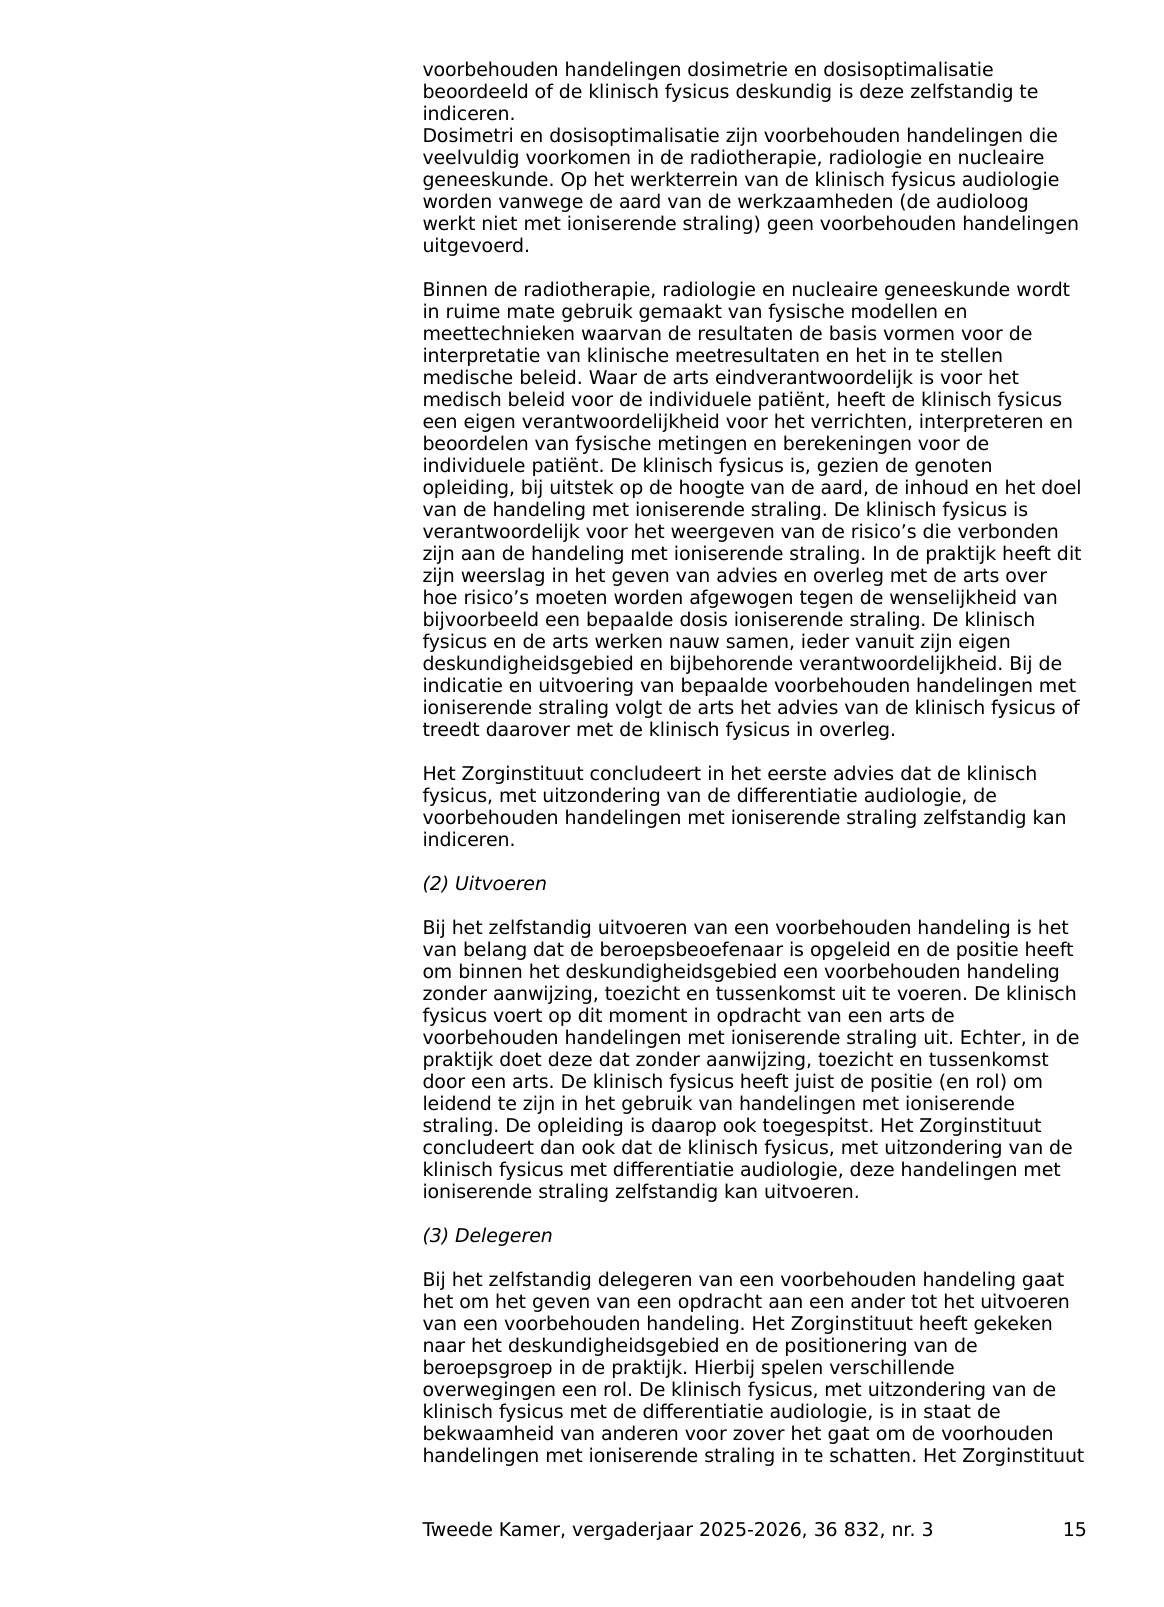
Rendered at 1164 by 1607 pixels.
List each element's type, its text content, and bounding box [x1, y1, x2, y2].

text voorbehouden handelingen dosimetrie en dosisoptimalisatie beoordeeld of de klinisch fysicus deskundig is deze zelfstandig te indiceren. [422, 59, 1087, 125]
text Bij het zelfstandig uitvoeren van een voorbehouden handeling is het van belang dat de beroepsbeoefenaar is opgeleid en de positie heeft om binnen het deskundigheidsgebied een voorbehouden handeling zonder aanwijzing, toezicht en tussenkomst uit te voeren. De klinisch fysicus voert op dit moment in opdracht van een arts de voorbehouden handelingen met ioniserende straling uit. Echter, in de praktijk doet deze dat zonder aanwijzing, toezicht en tussenkomst door een arts. De klinisch fysicus heeft juist de positie (en rol) om leidend te zijn in het gebruik van handelingen met ioniserende straling. De opleiding is daarop ook toegespitst. Het Zorginstituut concludeert dan ook dat de klinisch fysicus, met uitzondering van de klinisch fysicus met differentiatie audiologie, deze handelingen met ioniserende straling zelfstandig kan uitvoeren. [422, 917, 1087, 1203]
text Dosimetri en dosisoptimalisatie zijn voorbehouden handelingen die veelvuldig voorkomen in de radiotherapie, radiologie en nucleaire geneeskunde. Op het werkterrein van de klinisch fysicus audiologie worden vanwege de aard van de werkzaamheden (de audioloog werkt niet met ioniserende straling) geen voorbehouden handelingen uitgevoerd. [422, 125, 1087, 257]
text Het Zorginstituut concludeert in het eerste advies dat de klinisch fysicus, met uitzondering van de differentiatie audiologie, de voorbehouden handelingen met ioniserende straling zelfstandig kan indiceren. [422, 763, 1087, 851]
text Bij het zelfstandig delegeren van een voorbehouden handeling gaat het om het geven van een opdracht aan een ander tot het uitvoeren van een voorbehouden handeling. Het Zorginstituut heeft gekeken naar het deskundigheidsgebied en de positionering van de beroepsgroep in de praktijk. Hierbij spelen verschillende overwegingen een rol. De klinisch fysicus, met uitzondering van de klinisch fysicus met de differentiatie audiologie, is in staat de bekwaamheid van anderen voor zover het gaat om de voorhouden handelingen met ioniserende straling in te schatten. Het Zorginstituut [422, 1269, 1087, 1467]
subtitle (2) Uitvoeren [422, 873, 1087, 895]
text Binnen de radiotherapie, radiologie en nucleaire geneeskunde wordt in ruime mate gebruik gemaakt van fysische modellen en meettechnieken waarvan de resultaten de basis vormen voor de interpretatie van klinische meetresultaten en het in te stellen medische beleid. Waar de arts eindverantwoordelijk is voor het medisch beleid voor de individuele patiënt, heeft de klinisch fysicus een eigen verantwoordelijkheid voor het verrichten, interpreteren en beoordelen van fysische metingen en berekeningen voor de individuele patiënt. De klinisch fysicus is, gezien de genoten opleiding, bij uitstek op de hoogte van de aard, de inhoud en het doel van de handeling met ioniserende straling. De klinisch fysicus is verantwoordelijk voor het weergeven van de risico’s die verbonden zijn aan de handeling met ioniserende straling. In de praktijk heeft dit zijn weerslag in het geven van advies en overleg met de arts over hoe risico’s moeten worden afgewogen tegen de wenselijkheid van bijvoorbeeld een bepaalde dosis ioniserende straling. De klinisch fysicus en de arts werken nauw samen, ieder vanuit zijn eigen deskundigheidsgebied en bijbehorende verantwoordelijkheid. Bij de indicatie en uitvoering van bepaalde voorbehouden handelingen met ioniserende straling volgt de arts het advies van de klinisch fysicus of treedt daarover met de klinisch fysicus in overleg. [422, 279, 1087, 741]
subtitle (3) Delegeren [422, 1225, 1087, 1247]
